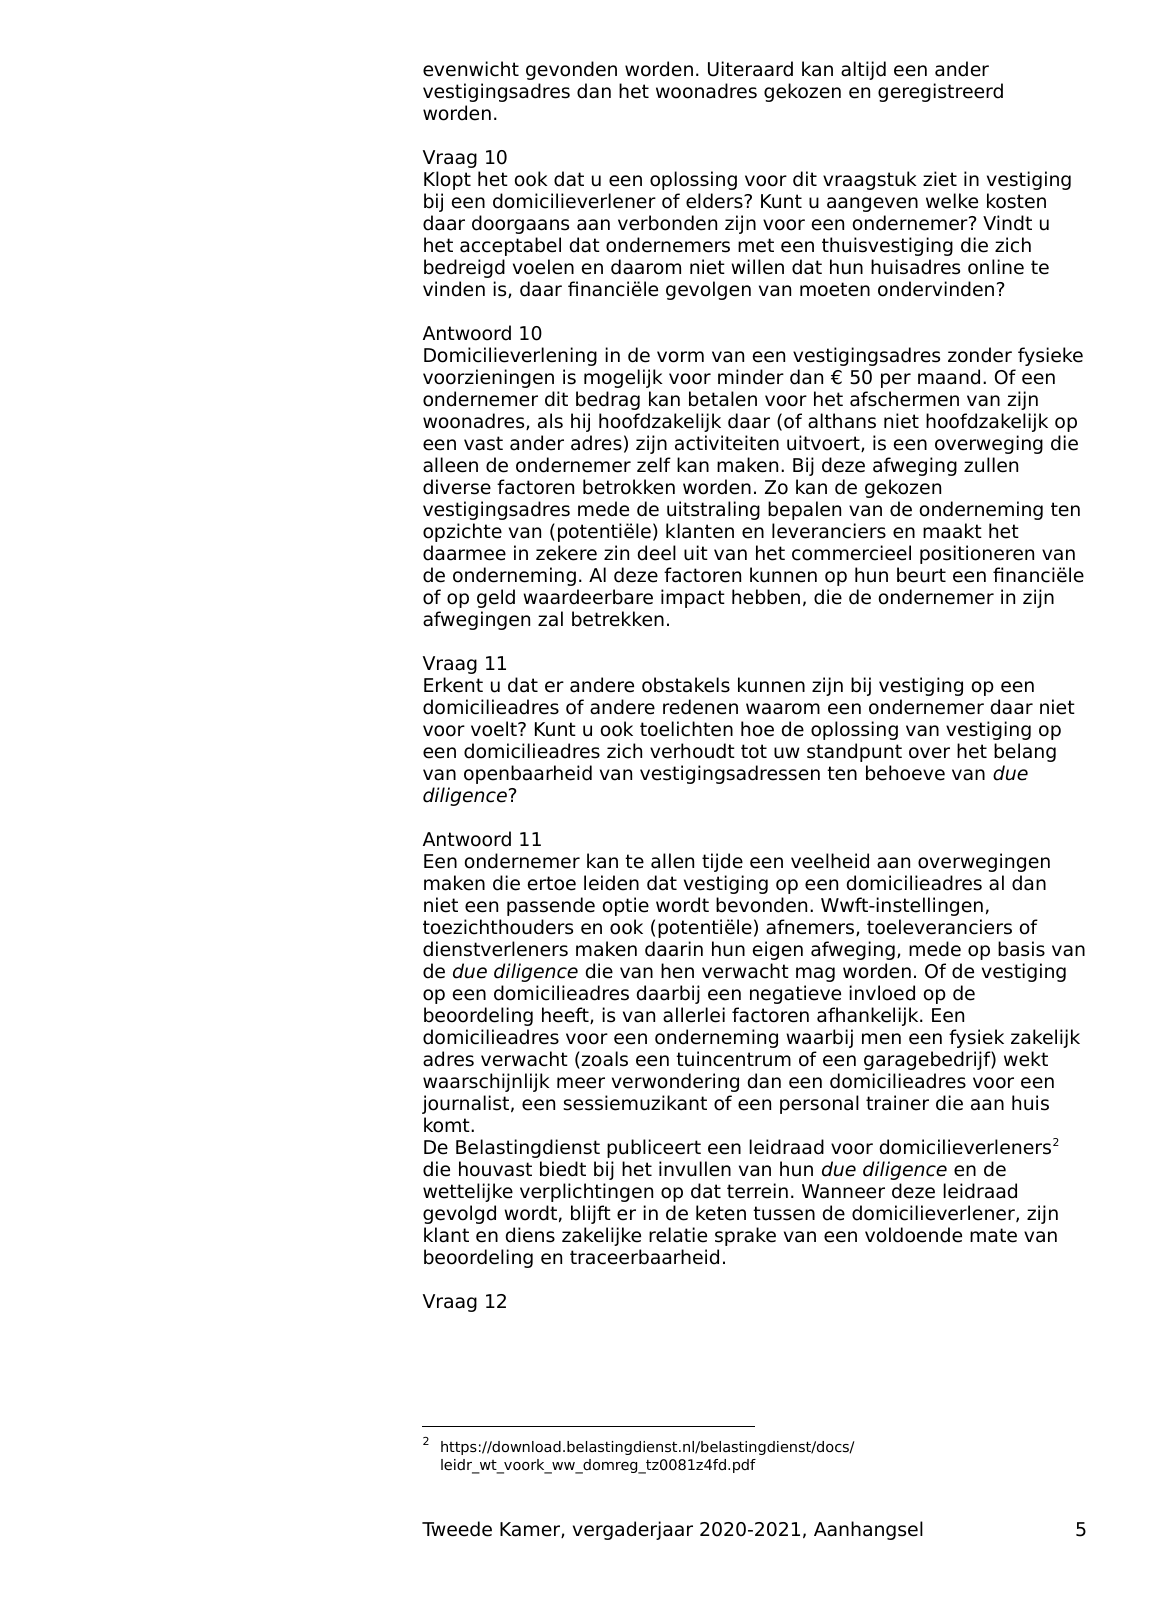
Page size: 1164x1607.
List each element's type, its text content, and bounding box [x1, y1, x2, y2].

text https://download.belastingdienst.nl/belastingdienst/docs/leidr_wt_voork_ww_domreg_tz0081z4fd.pdf [422, 1435, 1087, 1474]
text Domicilieverlening in de vorm van een vestigingsadres zonder fysieke voorzieningen is mogelijk voor minder dan € 50 per maand. Of een ondernemer dit bedrag kan betalen voor het afschermen van zijn woonadres, als hij hoofdzakelijk daar (of althans niet hoofdzakelijk op een vast ander adres) zijn activiteiten uitvoert, is een overweging die alleen de ondernemer zelf kan maken. Bij deze afweging zullen diverse factoren betrokken worden. Zo kan de gekozen vestigingsadres mede de uitstraling bepalen van de onderneming ten opzichte van (potentiële) klanten en leveranciers en maakt het daarmee in zekere zin deel uit van het commercieel positioneren van de onderneming. Al deze factoren kunnen op hun beurt een financiële of op geld waardeerbare impact hebben, die de ondernemer in zijn afwegingen zal betrekken. [422, 345, 1087, 631]
text Erkent u dat er andere obstakels kunnen zijn bij vestiging op een domicilieadres of andere redenen waarom een ondernemer daar niet voor voelt? Kunt u ook toelichten hoe de oplossing van vestiging op een domicilieadres zich verhoudt tot uw standpunt over het belang van openbaarheid van vestigingsadressen ten behoeve van due diligence? [422, 675, 1087, 807]
text Een ondernemer kan te allen tijde een veelheid aan overwegingen maken die ertoe leiden dat vestiging op een domicilieadres al dan niet een passende optie wordt bevonden. Wwft-instellingen, toezichthouders en ook (potentiële) afnemers, toeleveranciers of dienstverleners maken daarin hun eigen afweging, mede op basis van de due diligence die van hen verwacht mag worden. Of de vestiging op een domicilieadres daarbij een negatieve invloed op de beoordeling heeft, is van allerlei factoren afhankelijk. Een domicilieadres voor een onderneming waarbij men een fysiek zakelijk adres verwacht (zoals een tuincentrum of een garagebedrijf) wekt waarschijnlijk meer verwondering dan een domicilieadres voor een journalist, een sessiemuzikant of een personal trainer die aan huis komt. [422, 851, 1087, 1137]
text Vraag 12 [422, 1291, 1087, 1313]
text Klopt het ook dat u een oplossing voor dit vraagstuk ziet in vestiging bij een domicilieverlener of elders? Kunt u aangeven welke kosten daar doorgaans aan verbonden zijn voor een ondernemer? Vindt u het acceptabel dat ondernemers met een thuisvestiging die zich bedreigd voelen en daarom niet willen dat hun huisadres online te vinden is, daar financiële gevolgen van moeten ondervinden? [422, 169, 1087, 301]
text Vraag 10 [422, 147, 1087, 169]
text Vraag 11 [422, 653, 1087, 675]
text evenwicht gevonden worden. Uiteraard kan altijd een ander vestigingsadres dan het woonadres gekozen en geregistreerd worden. [422, 59, 1087, 125]
text Antwoord 11 [422, 829, 1087, 851]
text Antwoord 10 [422, 323, 1087, 345]
text De Belastingdienst publiceert een leidraad voor domicilieverleners die houvast biedt bij het invullen van hun due diligence en de wettelijke verplichtingen op dat terrein. Wanneer deze leidraad gevolgd wordt, blijft er in de keten tussen de domicilieverlener, zijn klant en diens zakelijke relatie sprake van een voldoende mate van beoordeling en traceerbaarheid. [422, 1137, 1087, 1269]
